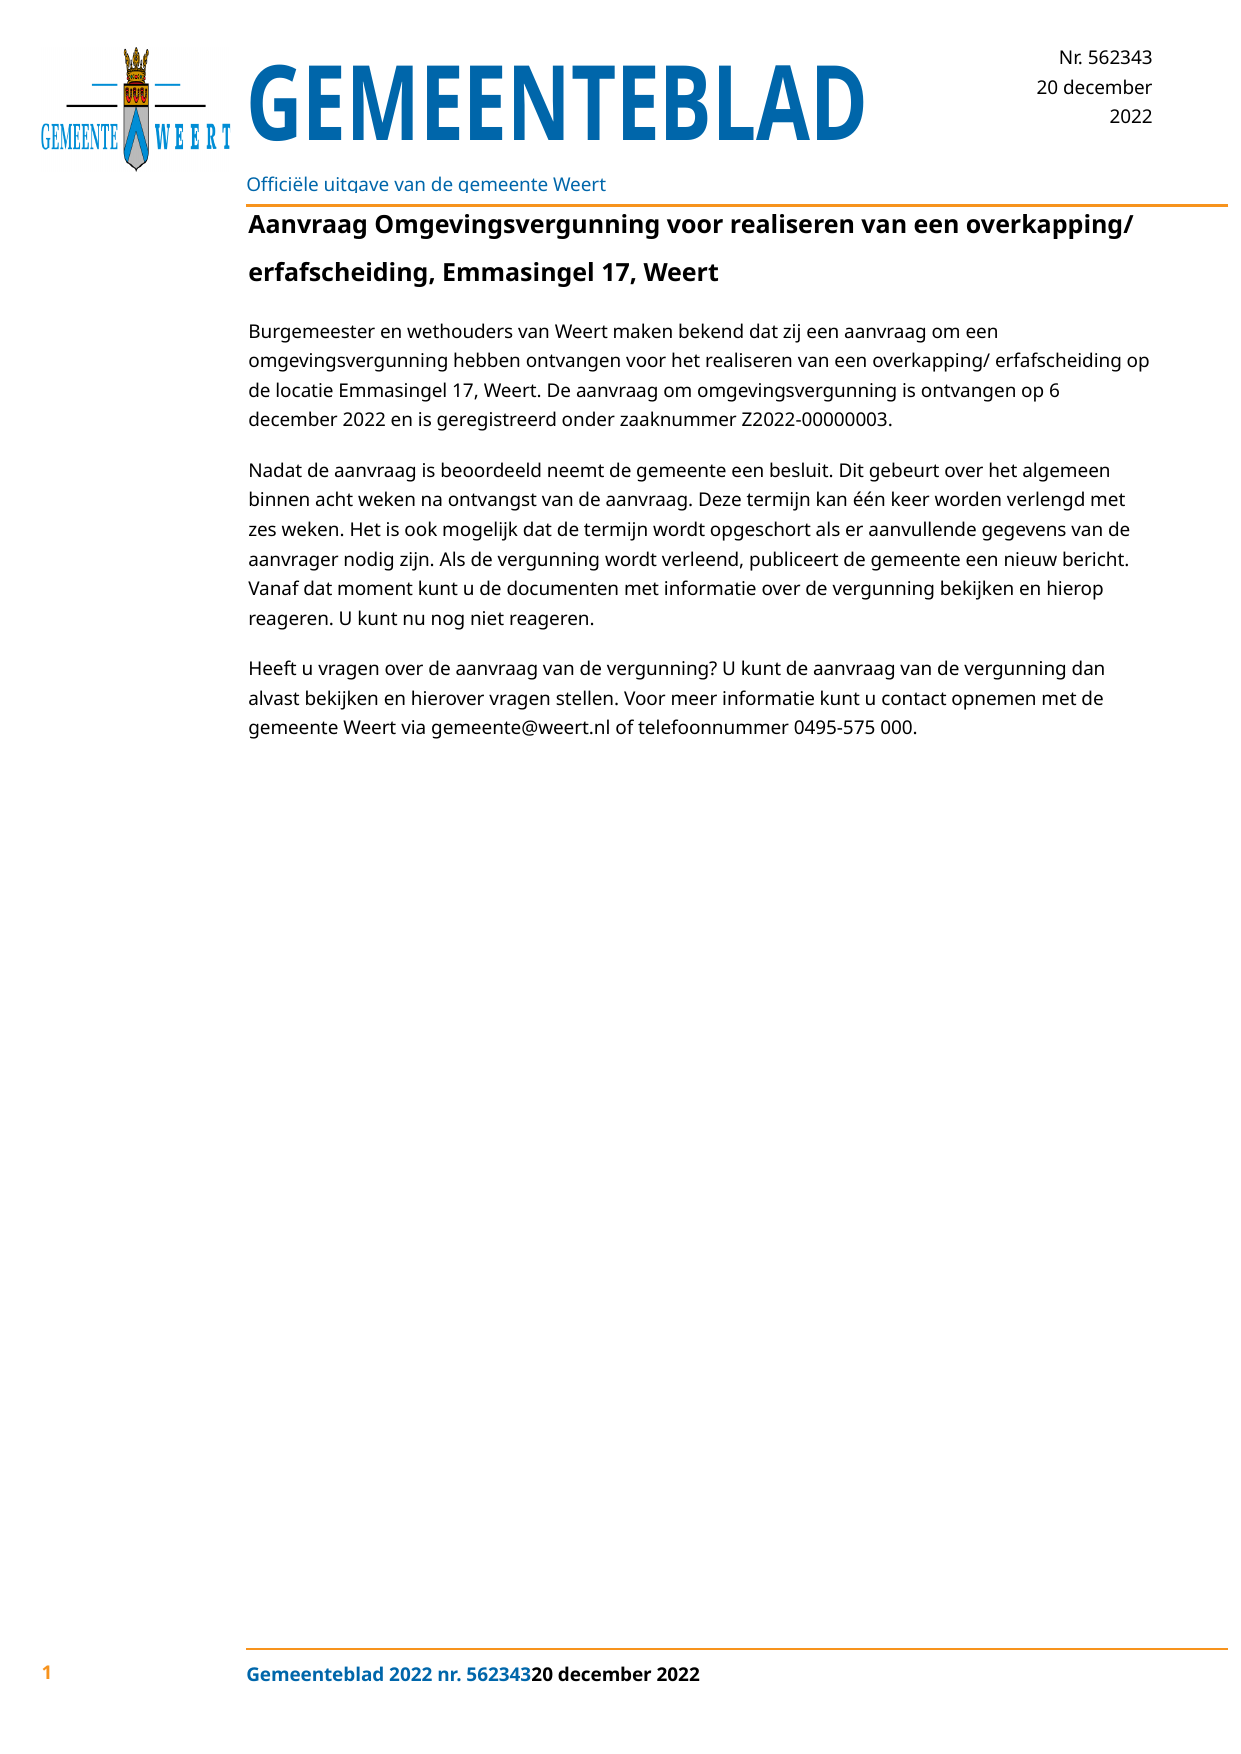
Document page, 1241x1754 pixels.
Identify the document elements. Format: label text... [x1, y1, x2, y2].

picture [41, 47, 231, 172]
text Burgemeester en wethouders van Weert maken bekend dat zij een aanvraag om een omgevingsvergunning hebben ontvangen voor het realiseren van een overkapping/ erfafscheiding op de locatie Emmasingel 17, Weert. De aanvraag om omgevingsvergunning is ontvangen op 6 december 2022 en is geregistreerd onder zaaknummer Z2022-00000003. [248, 318, 1152, 432]
text Heeft u vragen over de aanvraag van de vergunning? U kunt de aanvraag van de vergunning dan alvast bekijken en hierover vragen stellen. Voor meer informatie kunt u contact opnemen met de gemeente Weert via gemeente@weert.nl of telefoonnummer 0495-575 000. [248, 655, 1152, 740]
text Aanvraag Omgevingsvergunning voor realiseren van een overkapping/ erfafscheiding, Emmasingel 17, Weert [248, 207, 1152, 288]
text Nadat de aanvraag is beoordeeld neemt de gemeente een besluit. Dit gebeurt over het algemeen binnen acht weken na ontvangst van de aanvraag. Deze termijn kan één keer worden verlengd met zes weken. Het is ook mogelijk dat de termijn wordt opgeschort als er aanvullende gegevens van de aanvrager nodig zijn. Als de vergunning wordt verleend, publiceert de gemeente een nieuw bericht. Vanaf dat moment kunt u de documenten met informatie over de vergunning bekijken en hierop reageren. U kunt nu nog niet reageren. [248, 457, 1152, 631]
